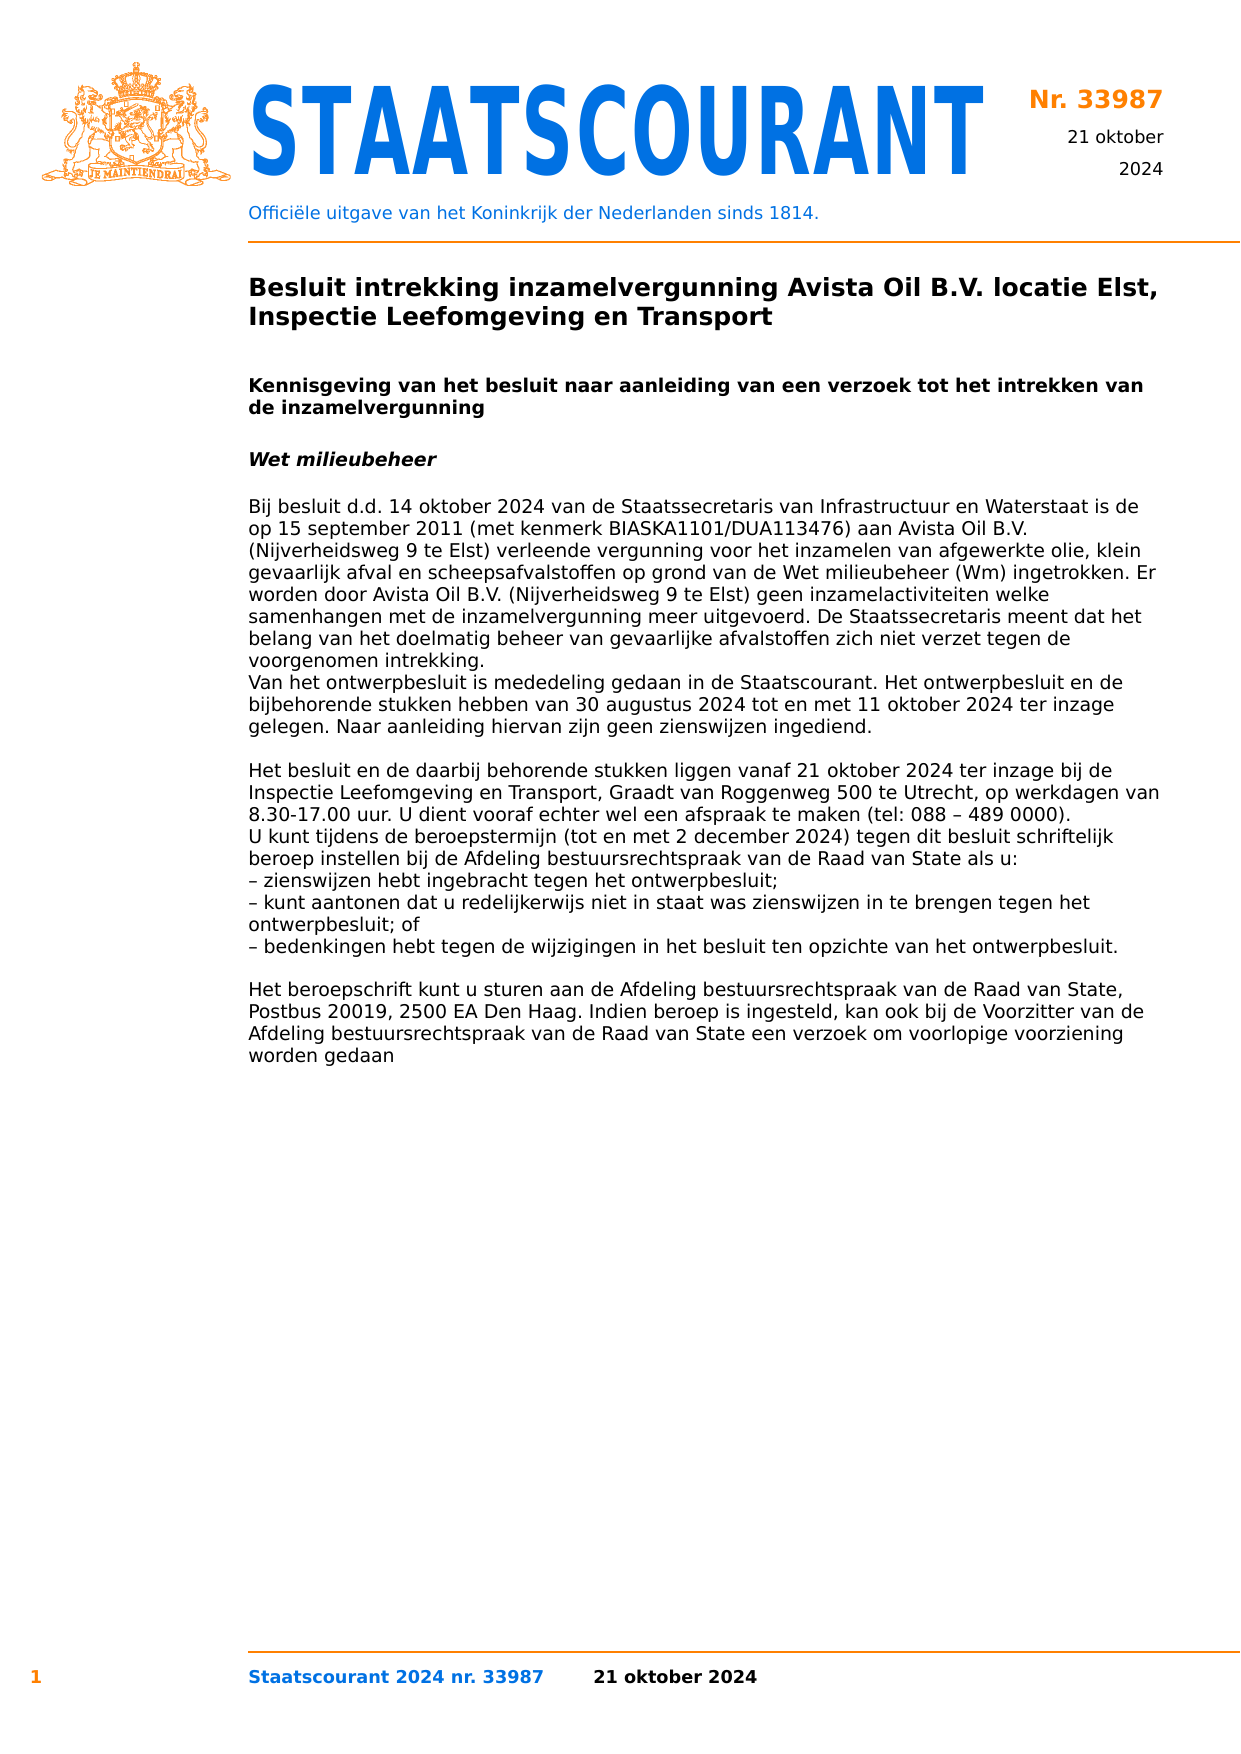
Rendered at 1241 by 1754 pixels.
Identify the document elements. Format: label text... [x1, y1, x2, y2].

table_header STAATSCOURANT [248, 62, 998, 203]
picture [41, 62, 231, 186]
table_cell 2024 [998, 153, 1240, 203]
text – zienswijzen hebt ingebracht tegen het ontwerpbesluit; [248, 869, 1163, 892]
subtitle Kennisgeving van het besluit naar aanleiding van een verzoek tot het intrekken van de inzamelvergunning [248, 375, 1163, 419]
text Van het ontwerpbesluit is mededeling gedaan in de Staatscourant. Het ontwerpbesluit en de bijbehorende stukken hebben van 30 augustus 2024 tot en met 11 oktober 2024 ter inzage gelegen. Naar aanleiding hiervan zijn geen zienswijzen ingediend. [248, 672, 1163, 738]
subtitle Wet milieubeheer [248, 449, 1163, 471]
text – bedenkingen hebt tegen de wijzigingen in het besluit ten opzichte van het ontwerpbesluit. [248, 936, 1163, 957]
table_header [25, 62, 248, 241]
text Bij besluit d.d. 14 oktober 2024 van de Staatssecretaris van Infrastructuur en Waterstaat is de op 15 september 2011 (met kenmerk BIASKA1101/DUA113476) aan Avista Oil B.V. (Nijverheidsweg 9 te Elst) verleende vergunning voor het inzamelen van afgewerkte olie, klein gevaarlijk afval en scheepsafvalstoffen op grond van de Wet milieubeheer (Wm) ingetrokken. Er worden door Avista Oil B.V. (Nijverheidsweg 9 te Elst) geen inzamelactiviteiten welke samenhangen met de inzamelvergunning meer uitgevoerd. De Staatssecretaris meent dat het belang van het doelmatig beheer van gevaarlijke afvalstoffen zich niet verzet tegen de voorgenomen intrekking. [248, 496, 1163, 672]
table_cell Officiële uitgave van het Koninkrijk der Nederlanden sinds 1814. [248, 203, 1240, 241]
subtitle Besluit intrekking inzamelvergunning Avista Oil B.V. locatie Elst, Inspectie Leefomgeving en Transport [248, 273, 1163, 331]
text U kunt tijdens de beroepstermijn (tot en met 2 december 2024) tegen dit besluit schriftelijk beroep instellen bij de Afdeling bestuursrechtspraak van de Raad van State als u: [248, 826, 1163, 869]
text Het beroepschrift kunt u sturen aan de Afdeling bestuursrechtspraak van de Raad van State, Postbus 20019, 2500 EA Den Haag. Indien beroep is ingesteld, kan ook bij de Voorzitter van de Afdeling bestuursrechtspraak van de Raad van State een verzoek om voorlopige voorziening worden gedaan [248, 979, 1163, 1067]
text – kunt aantonen dat u redelijkerwijs niet in staat was zienswijzen in te brengen tegen het ontwerpbesluit; of [248, 892, 1163, 936]
table_header Nr. 33987 [998, 62, 1240, 121]
table_cell 21 oktober [998, 121, 1240, 153]
text Het besluit en de daarbij behorende stukken liggen vanaf 21 oktober 2024 ter inzage bij de Inspectie Leefomgeving en Transport, Graadt van Roggenweg 500 te Utrecht, op werkdagen van 8.30-17.00 uur. U dient vooraf echter wel een afspraak te maken (tel: 088 – 489 0000). [248, 760, 1163, 826]
